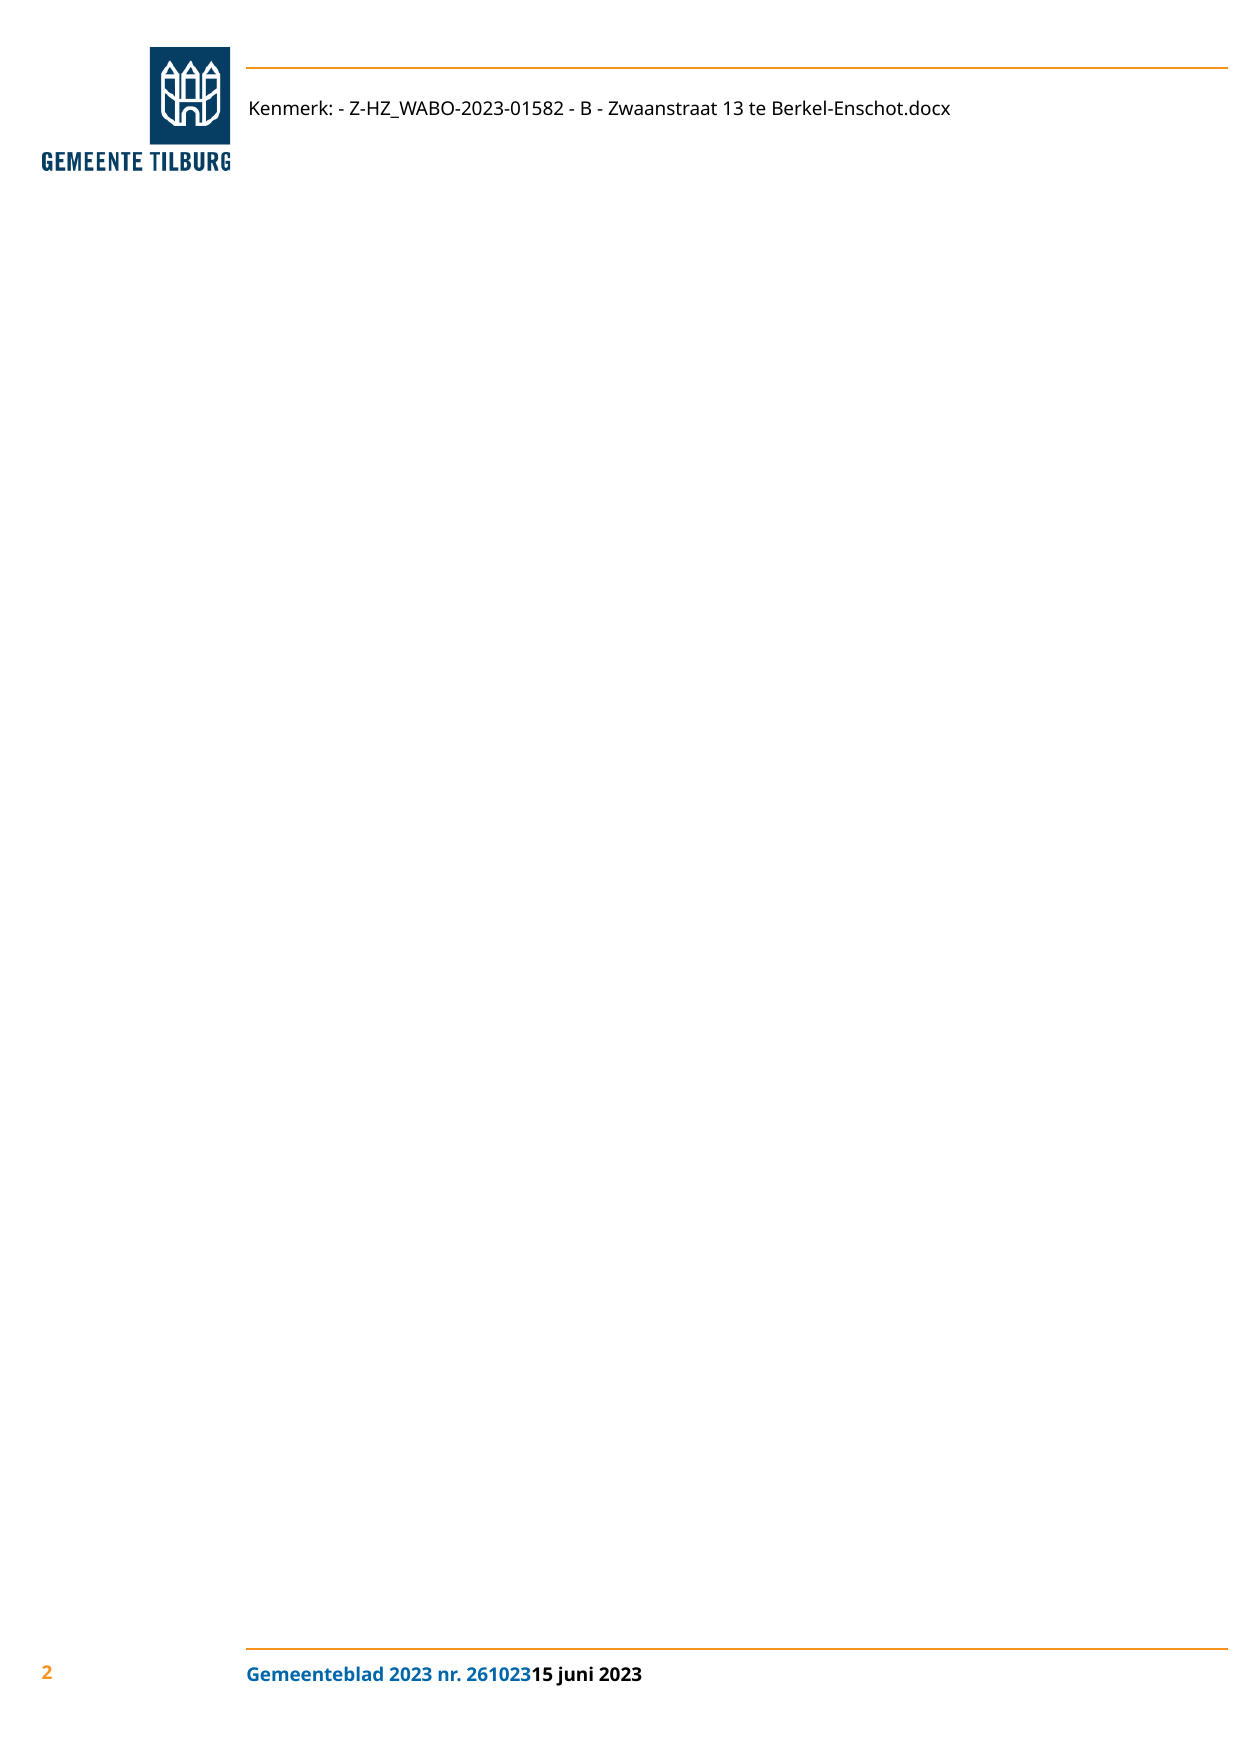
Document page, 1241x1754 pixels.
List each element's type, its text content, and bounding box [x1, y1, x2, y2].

text Kenmerk: - Z-HZ_WABO-2023-01582 - B - Zwaanstraat 13 te Berkel-Enschot.docx [248, 95, 1152, 121]
picture [41, 47, 231, 172]
